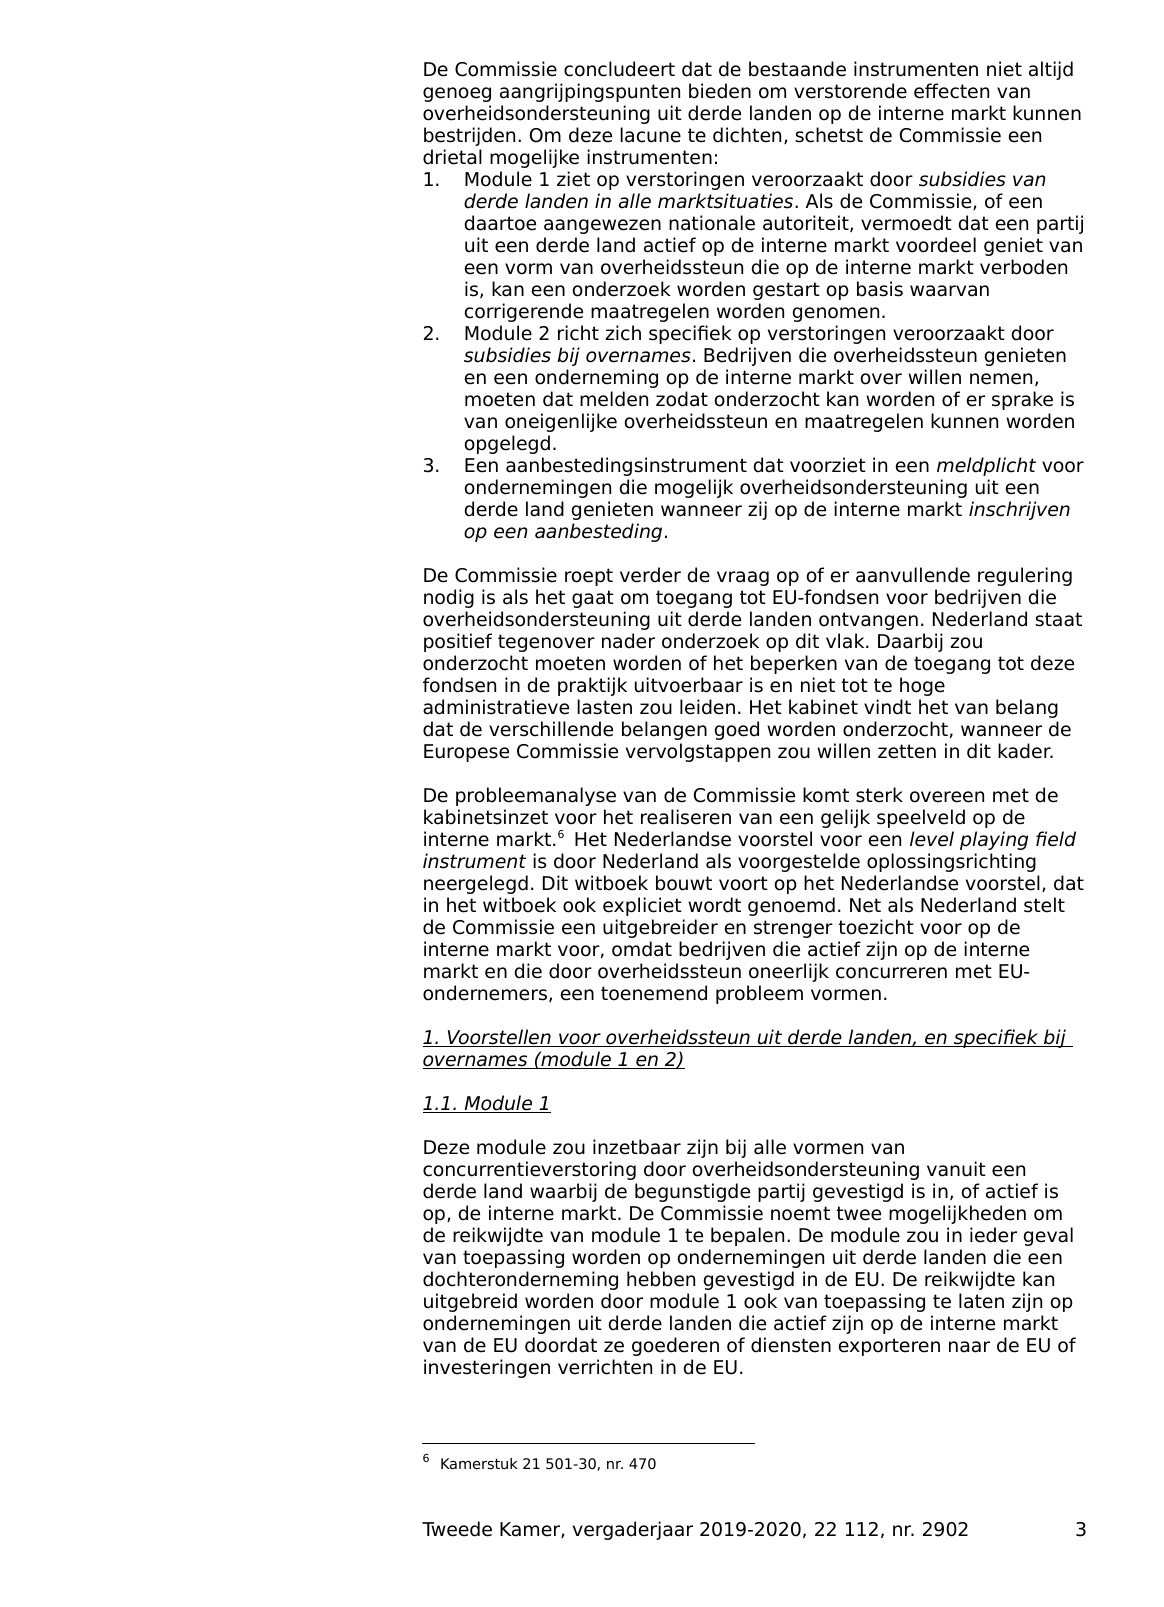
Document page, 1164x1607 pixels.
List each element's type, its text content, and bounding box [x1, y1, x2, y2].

text 1. Module 1 ziet op verstoringen veroorzaakt door subsidies van derde landen in alle marktsituaties. Als de Commissie, of een daartoe aangewezen nationale autoriteit, vermoedt dat een partij uit een derde land actief op de interne markt voordeel geniet van een vorm van overheidssteun die op de interne markt verboden is, kan een onderzoek worden gestart op basis waarvan corrigerende maatregelen worden genomen. [422, 169, 1087, 323]
text 2. Module 2 richt zich specifiek op verstoringen veroorzaakt door subsidies bij overnames. Bedrijven die overheidssteun genieten en een onderneming op de interne markt over willen nemen, moeten dat melden zodat onderzocht kan worden of er sprake is van oneigenlijke overheidssteun en maatregelen kunnen worden opgelegd. [422, 323, 1087, 455]
text De probleemanalyse van de Commissie komt sterk overeen met de kabinetsinzet voor het realiseren van een gelijk speelveld op de interne markt. Het Nederlandse voorstel voor een level playing field instrument is door Nederland als voorgestelde oplossingsrichting neergelegd. Dit witboek bouwt voort op het Nederlandse voorstel, dat in het witboek ook expliciet wordt genoemd. Net als Nederland stelt de Commissie een uitgebreider en strenger toezicht voor op de interne markt voor, omdat bedrijven die actief zijn op de interne markt en die door overheidssteun oneerlijk concurreren met EU-ondernemers, een toenemend probleem vormen. [422, 785, 1087, 1004]
text Kamerstuk 21 501-30, nr. 470 [422, 1452, 1087, 1474]
text Deze module zou inzetbaar zijn bij alle vormen van concurrentieverstoring door overheidsondersteuning vanuit een derde land waarbij de begunstigde partij gevestigd is in, of actief is op, de interne markt. De Commissie noemt twee mogelijkheden om de reikwijdte van module 1 te bepalen. De module zou in ieder geval van toepassing worden op ondernemingen uit derde landen die een dochteronderneming hebben gevestigd in de EU. De reikwijdte kan uitgebreid worden door module 1 ook van toepassing te laten zijn op ondernemingen uit derde landen die actief zijn op de interne markt van de EU doordat ze goederen of diensten exporteren naar de EU of investeringen verrichten in de EU. [422, 1137, 1087, 1379]
subtitle 1.1. Module 1 [422, 1093, 1087, 1115]
text 3. Een aanbestedingsinstrument dat voorziet in een meldplicht voor ondernemingen die mogelijk overheidsondersteuning uit een derde land genieten wanneer zij op de interne markt inschrijven op een aanbesteding. [422, 455, 1087, 543]
text De Commissie roept verder de vraag op of er aanvullende regulering nodig is als het gaat om toegang tot EU-fondsen voor bedrijven die overheidsondersteuning uit derde landen ontvangen. Nederland staat positief tegenover nader onderzoek op dit vlak. Daarbij zou onderzocht moeten worden of het beperken van de toegang tot deze fondsen in de praktijk uitvoerbaar is en niet tot te hoge administratieve lasten zou leiden. Het kabinet vindt het van belang dat de verschillende belangen goed worden onderzocht, wanneer de Europese Commissie vervolgstappen zou willen zetten in dit kader. [422, 565, 1087, 763]
text De Commissie concludeert dat de bestaande instrumenten niet altijd genoeg aangrijpingspunten bieden om verstorende effecten van overheidsondersteuning uit derde landen op de interne markt kunnen bestrijden. Om deze lacune te dichten, schetst de Commissie een drietal mogelijke instrumenten: [422, 59, 1087, 169]
subtitle 1. Voorstellen voor overheidssteun uit derde landen, en specifiek bij overnames (module 1 en 2) [422, 1027, 1087, 1071]
